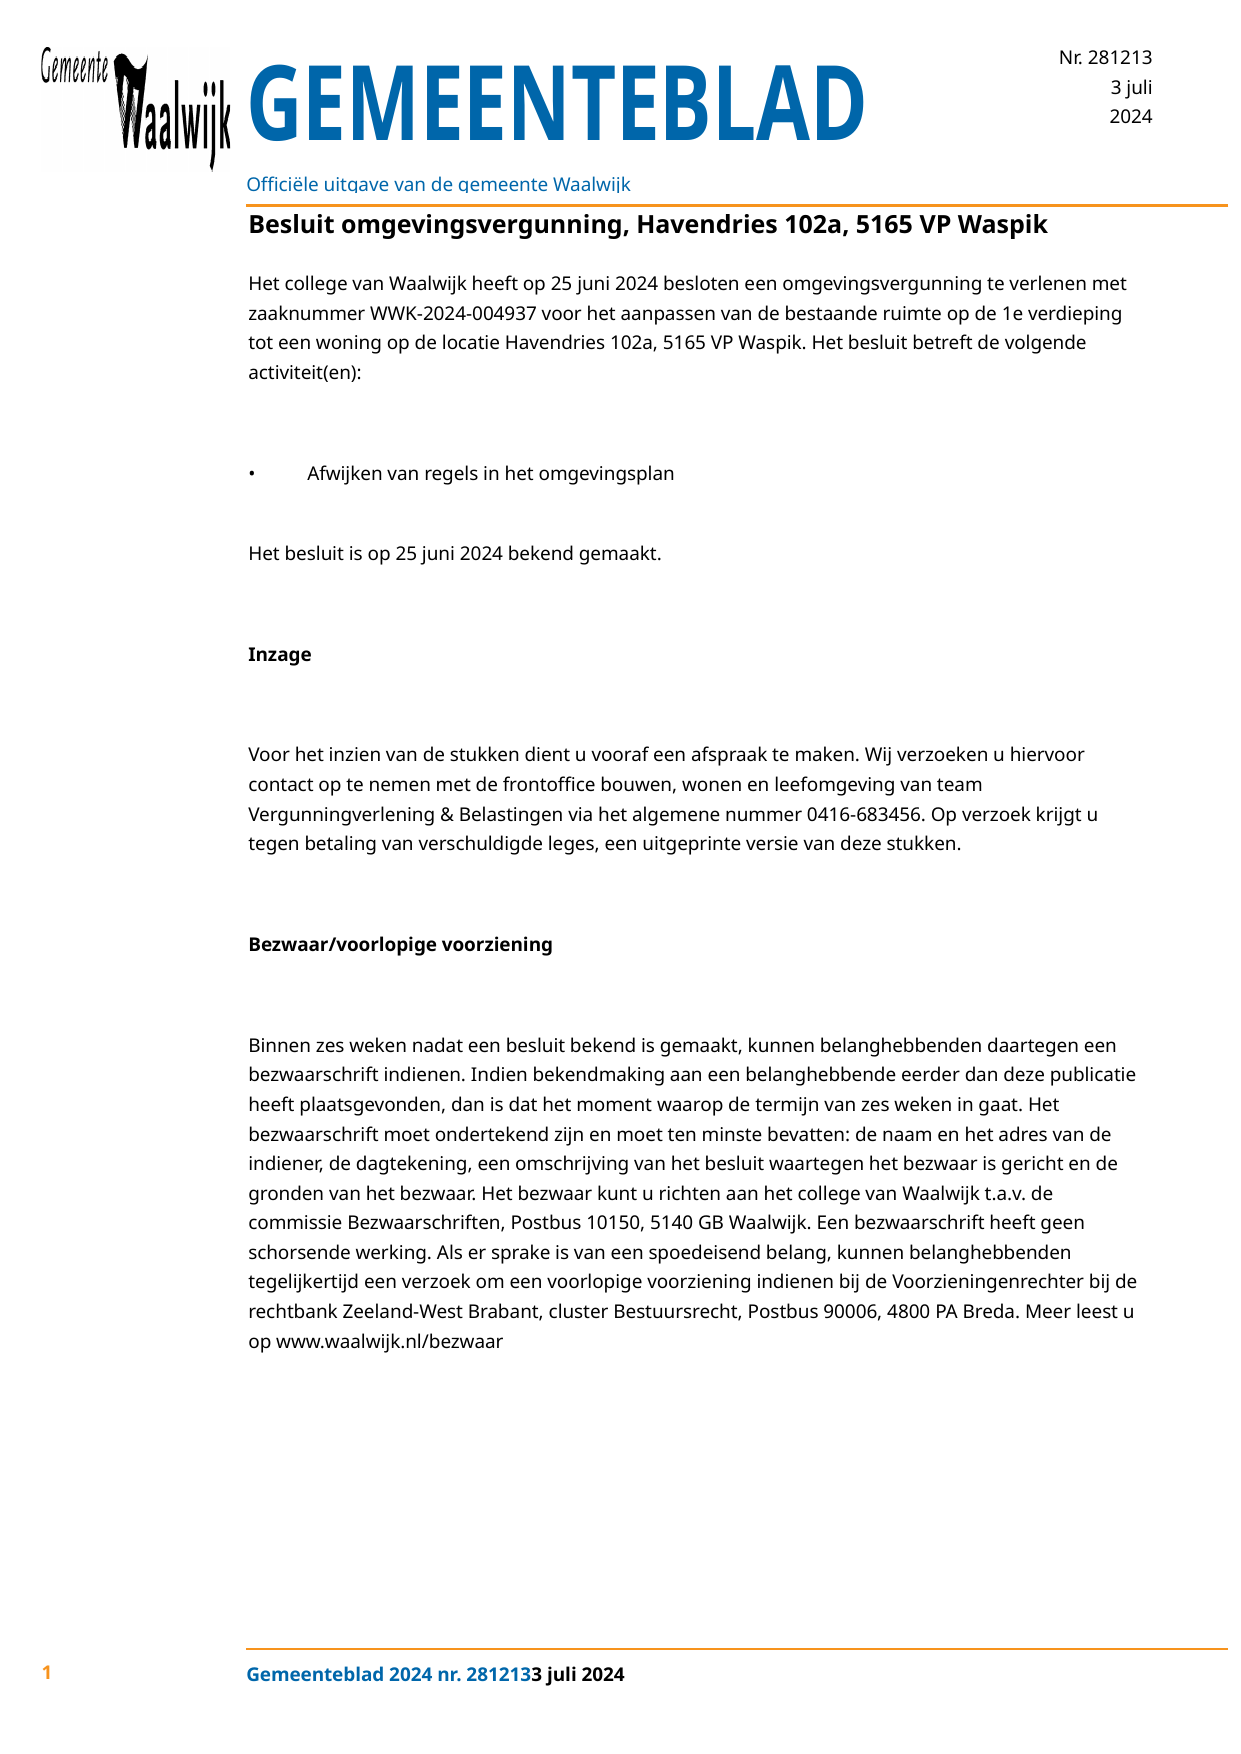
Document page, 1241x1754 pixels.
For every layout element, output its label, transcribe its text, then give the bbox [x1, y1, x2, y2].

text Besluit omgevingsvergunning, Havendries 102a, 5165 VP Waspik [248, 207, 1152, 241]
picture [41, 47, 231, 172]
list Afwijken van regels in het omgevingsplan [248, 460, 1152, 486]
text Het besluit is op 25 juni 2024 bekend gemaakt. [248, 540, 1152, 566]
text Het college van Waalwijk heeft op 25 juni 2024 besloten een omgevingsvergunning te verlenen met zaaknummer WWK-2024-004937 voor het aanpassen van de bestaande ruimte op de 1e verdieping tot een woning op de locatie Havendries 102a, 5165 VP Waspik. Het besluit betreft de volgende activiteit(en): [248, 270, 1152, 385]
text Voor het inzien van de stukken dient u vooraf een afspraak te maken. Wij verzoeken u hiervoor contact op te nemen met de frontoffice bouwen, wonen en leefomgeving van team Vergunningverlening & Belastingen via het algemene nummer 0416-683456. Op verzoek krijgt u tegen betaling van verschuldigde leges, een uitgeprinte versie van deze stukken. [248, 742, 1152, 856]
text Bezwaar/voorlopige voorziening [248, 931, 1152, 957]
text Inzage [248, 641, 1152, 666]
text Binnen zes weken nadat een besluit bekend is gemaakt, kunnen belanghebbenden daartegen een bezwaarschrift indienen. Indien bekendmaking aan een belanghebbende eerder dan deze publicatie heeft plaatsgevonden, dan is dat het moment waarop de termijn van zes weken in gaat. Het bezwaarschrift moet ondertekend zijn en moet ten minste bevatten: de naam en het adres van de indiener, de dagtekening, een omschrijving van het besluit waartegen het bezwaar is gericht en de gronden van het bezwaar. Het bezwaar kunt u richten aan het college van Waalwijk t.a.v. de commissie Bezwaarschriften, Postbus 10150, 5140 GB Waalwijk. Een bezwaarschrift heeft geen schorsende werking. Als er sprake is van een spoedeisend belang, kunnen belanghebbenden tegelijkertijd een verzoek om een voorlopige voorziening indienen bij de Voorzieningenrechter bij de rechtbank Zeeland-West Brabant, cluster Bestuursrecht, Postbus 90006, 4800 PA Breda. Meer leest u op www.waalwijk.nl/bezwaar [248, 1032, 1152, 1353]
